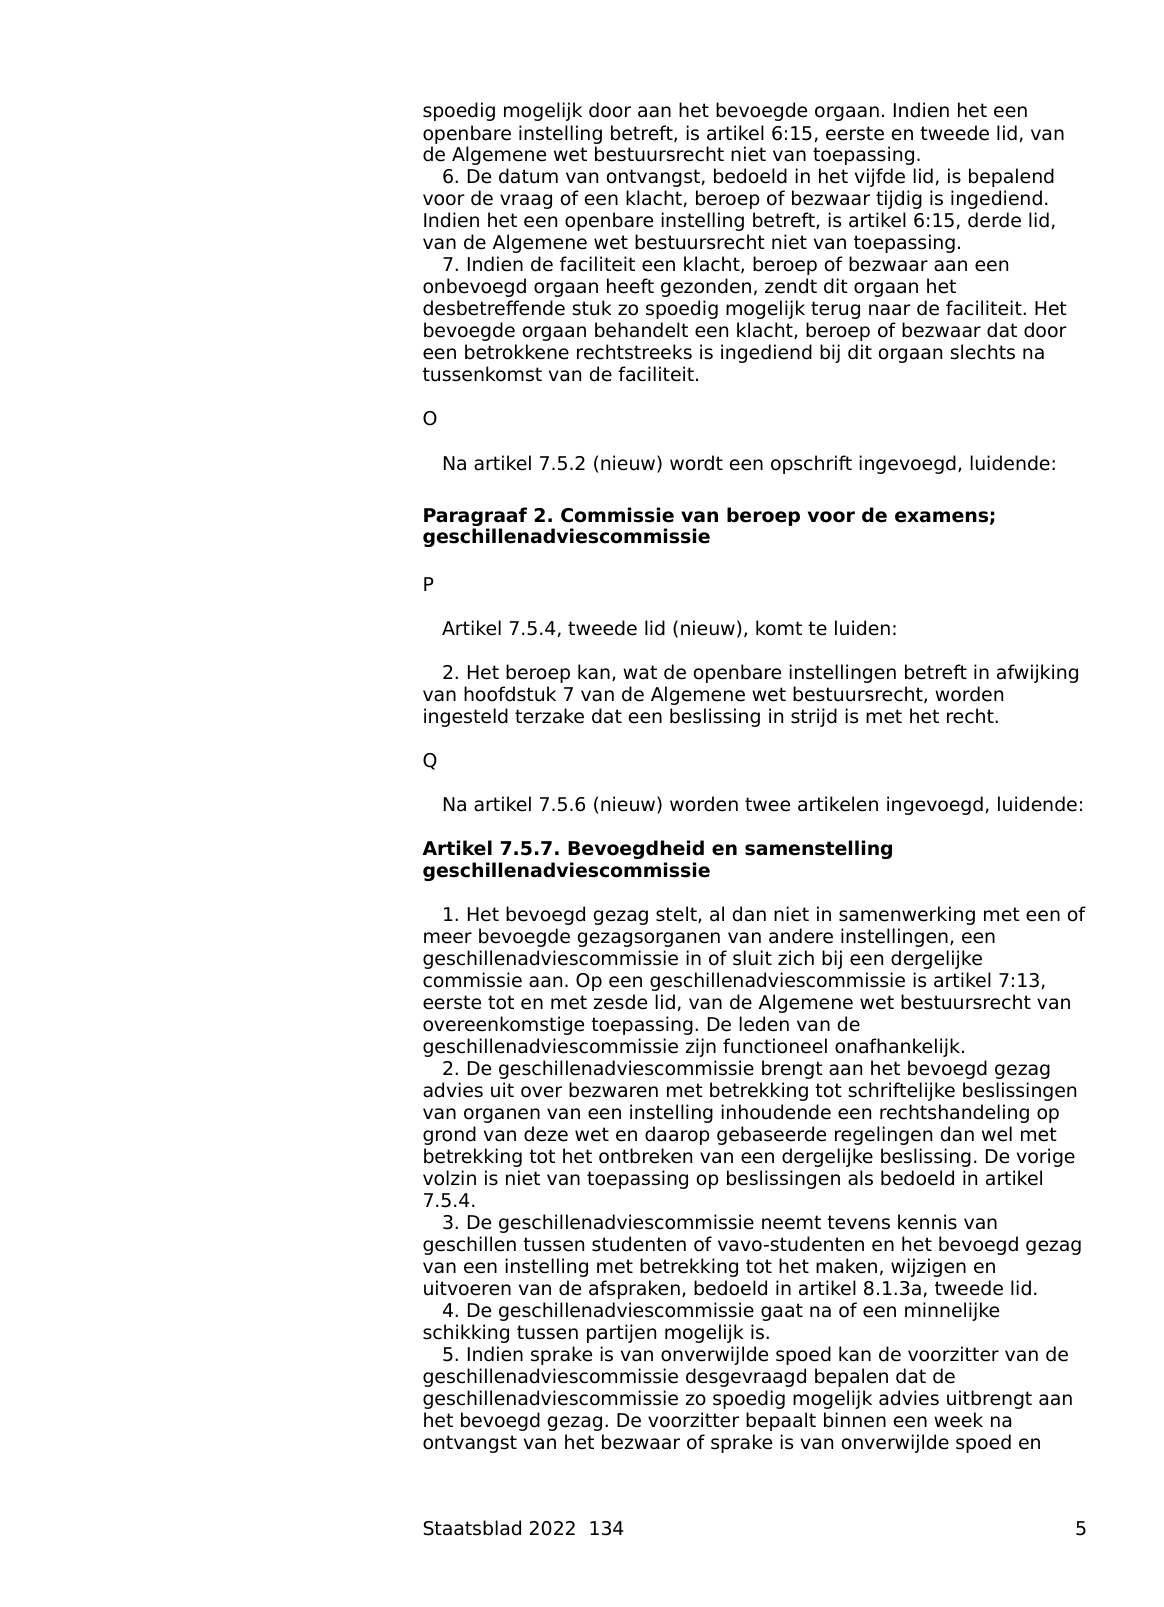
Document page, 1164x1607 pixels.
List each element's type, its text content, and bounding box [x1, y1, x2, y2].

text spoedig mogelijk door aan het bevoegde orgaan. Indien het een openbare instelling betreft, is artikel 6:15, eerste en tweede lid, van de Algemene wet bestuursrecht niet van toepassing. [422, 100, 1087, 166]
text 7. Indien de faciliteit een klacht, beroep of bezwaar aan een onbevoegd orgaan heeft gezonden, zendt dit orgaan het desbetreffende stuk zo spoedig mogelijk terug naar de faciliteit. Het bevoegde orgaan behandelt een klacht, beroep of bezwaar dat door een betrokkene rechtstreeks is ingediend bij dit orgaan slechts na tussenkomst van de faciliteit. [422, 254, 1087, 386]
text Artikel 7.5.4, tweede lid (nieuw), komt te luiden: [422, 618, 1087, 639]
text Q [422, 750, 1087, 772]
text Na artikel 7.5.6 (nieuw) worden twee artikelen ingevoegd, luidende: [422, 794, 1087, 816]
text 6. De datum van ontvangst, bedoeld in het vijfde lid, is bepalend voor de vraag of een klacht, beroep of bezwaar tijdig is ingediend. Indien het een openbare instelling betreft, is artikel 6:15, derde lid, van de Algemene wet bestuursrecht niet van toepassing. [422, 166, 1087, 254]
text P [422, 573, 1087, 595]
subtitle Artikel 7.5.7. Bevoegdheid en samenstelling geschillenadviescommissie [422, 838, 1087, 882]
text O [422, 408, 1087, 430]
text Na artikel 7.5.2 (nieuw) wordt een opschrift ingevoegd, luidende: [422, 452, 1087, 474]
text 5. Indien sprake is van onverwijlde spoed kan de voorzitter van de geschillenadviescommissie desgevraagd bepalen dat de geschillenadviescommissie zo spoedig mogelijk advies uitbrengt aan het bevoegd gezag. De voorzitter bepaalt binnen een week na ontvangst van het bezwaar of sprake is van onverwijlde spoed en [422, 1344, 1087, 1454]
text 4. De geschillenadviescommissie gaat na of een minnelijke schikking tussen partijen mogelijk is. [422, 1300, 1087, 1344]
text 2. De geschillenadviescommissie brengt aan het bevoegd gezag advies uit over bezwaren met betrekking tot schriftelijke beslissingen van organen van een instelling inhoudende een rechtshandeling op grond van deze wet en daarop gebaseerde regelingen dan wel met betrekking tot het ontbreken van een dergelijke beslissing. De vorige volzin is niet van toepassing op beslissingen als bedoeld in artikel 7.5.4. [422, 1058, 1087, 1212]
subtitle Paragraaf 2. Commissie van beroep voor de examens; geschillenadviescommissie [422, 504, 1087, 548]
text 3. De geschillenadviescommissie neemt tevens kennis van geschillen tussen studenten of vavo-studenten en het bevoegd gezag van een instelling met betrekking tot het maken, wijzigen en uitvoeren van de afspraken, bedoeld in artikel 8.1.3a, tweede lid. [422, 1212, 1087, 1300]
text 2. Het beroep kan, wat de openbare instellingen betreft in afwijking van hoofdstuk 7 van de Algemene wet bestuursrecht, worden ingesteld terzake dat een beslissing in strijd is met het recht. [422, 662, 1087, 728]
text 1. Het bevoegd gezag stelt, al dan niet in samenwerking met een of meer bevoegde gezagsorganen van andere instellingen, een geschillenadviescommissie in of sluit zich bij een dergelijke commissie aan. Op een geschillenadviescommissie is artikel 7:13, eerste tot en met zesde lid, van de Algemene wet bestuursrecht van overeenkomstige toepassing. De leden van de geschillenadviescommissie zijn functioneel onafhankelijk. [422, 904, 1087, 1058]
